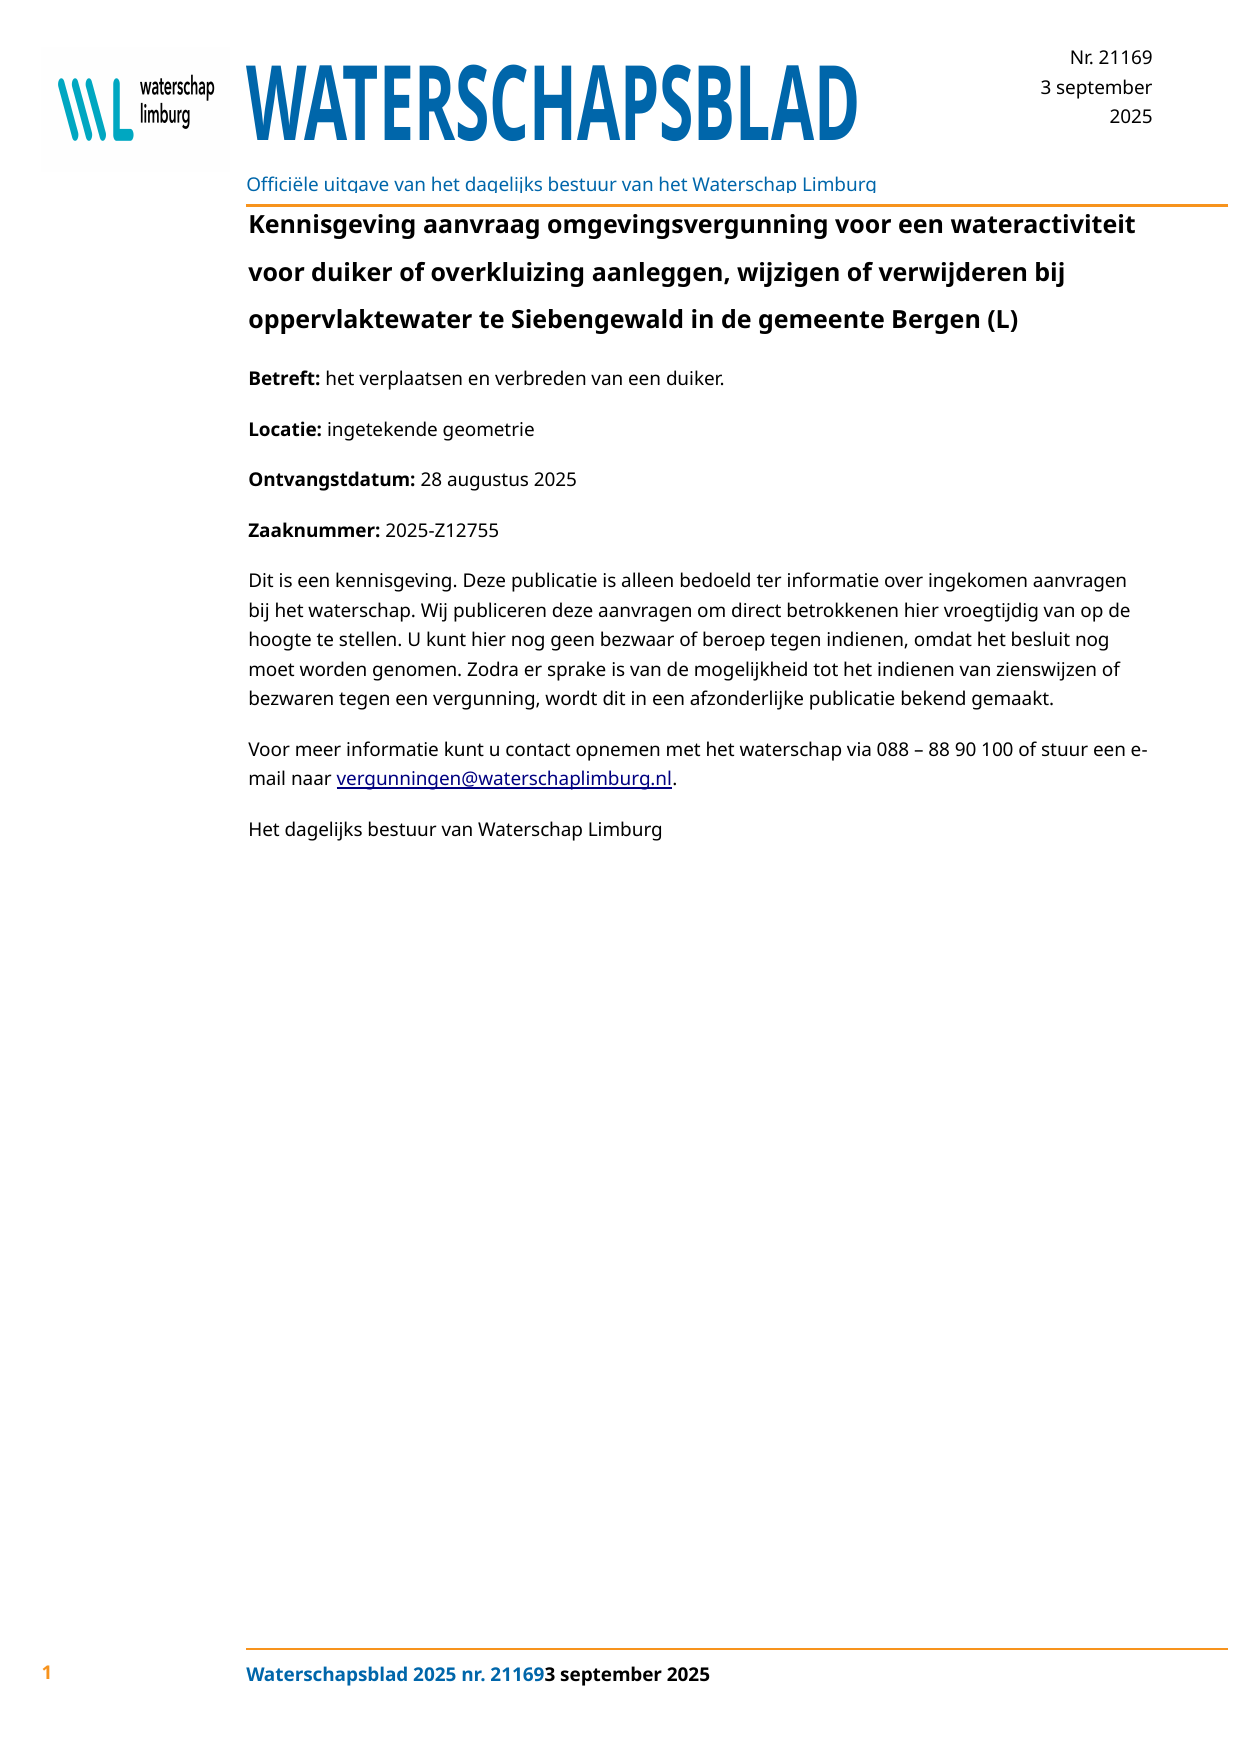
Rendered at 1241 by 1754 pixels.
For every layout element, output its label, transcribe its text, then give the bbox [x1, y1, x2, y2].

text Dit is een kennisgeving. Deze publicatie is alleen bedoeld ter informatie over ingekomen aanvragen bij het waterschap. Wij publiceren deze aanvragen om direct betrokkenen hier vroegtijdig van op de hoogte te stellen. U kunt hier nog geen bezwaar of beroep tegen indienen, omdat het besluit nog moet worden genomen. Zodra er sprake is van de mogelijkheid tot het indienen van zienswijzen of bezwaren tegen een vergunning, wordt dit in een afzonderlijke publicatie bekend gemaakt. [248, 567, 1152, 711]
picture [41, 47, 231, 172]
text Ontvangstdatum: 28 augustus 2025 [248, 466, 1152, 492]
text Zaaknummer: 2025-Z12755 [248, 517, 1152, 542]
text Betreft: het verplaatsen en verbreden van een duiker. [248, 366, 1152, 391]
text Voor meer informatie kunt u contact opnemen met het waterschap via 088 – 88 90 100 of stuur een e-mail naar vergunningen@waterschaplimburg.nl. [248, 736, 1152, 791]
text Het dagelijks bestuur van Waterschap Limburg [248, 816, 1152, 842]
text Locatie: ingetekende geometrie [248, 416, 1152, 442]
text Kennisgeving aanvraag omgevingsvergunning voor een wateractiviteit voor duiker of overkluizing aanleggen, wijzigen of verwijderen bij oppervlaktewater te Siebengewald in de gemeente Bergen (L) [248, 207, 1152, 336]
